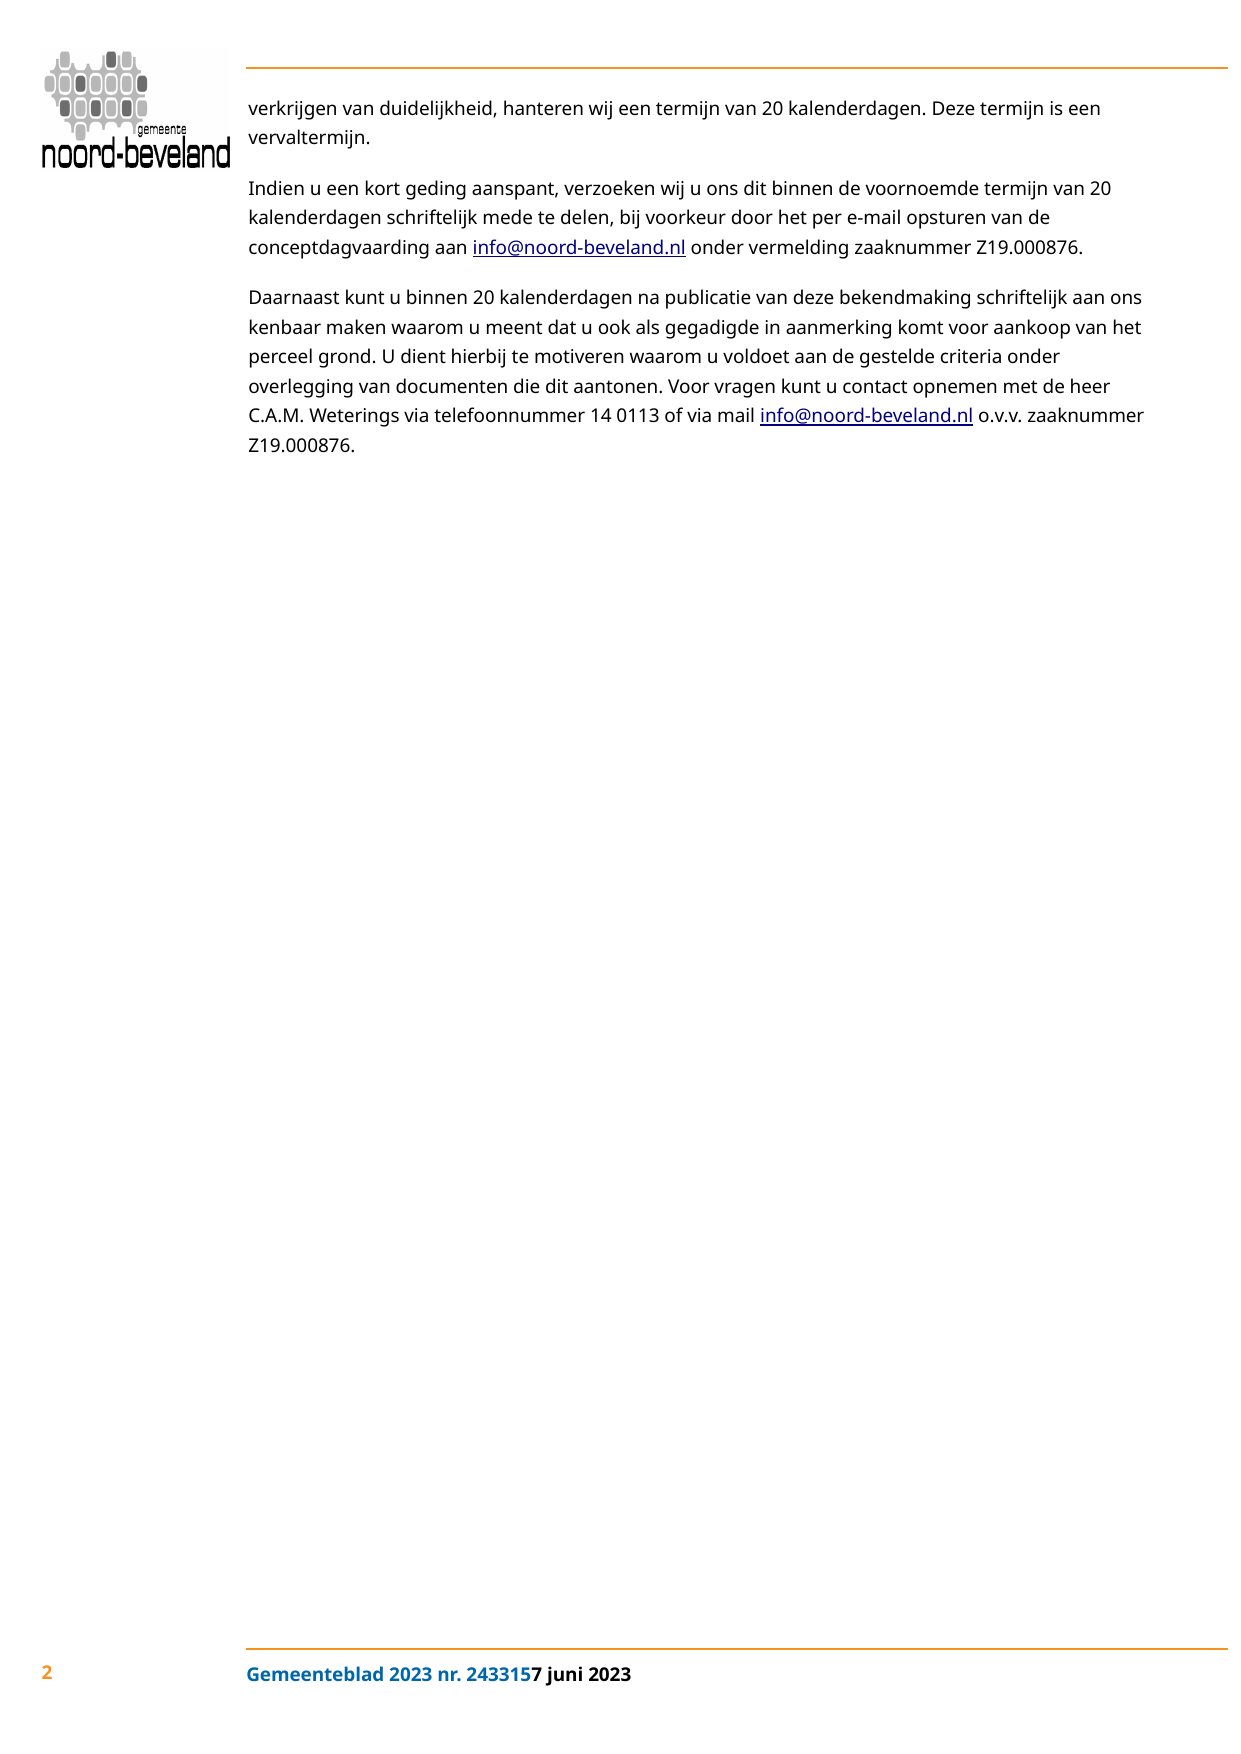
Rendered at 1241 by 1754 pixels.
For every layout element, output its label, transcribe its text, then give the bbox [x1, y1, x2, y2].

text verkrijgen van duidelijkheid, hanteren wij een termijn van 20 kalenderdagen. Deze termijn is een vervaltermijn. [248, 95, 1152, 150]
picture [41, 47, 231, 172]
text Indien u een kort geding aanspant, verzoeken wij u ons dit binnen de voornoemde termijn van 20 kalenderdagen schriftelijk mede te delen, bij voorkeur door het per e-mail opsturen van de conceptdagvaarding aan info@noord-beveland.nl onder vermelding zaaknummer Z19.000876. [248, 175, 1152, 260]
text Daarnaast kunt u binnen 20 kalenderdagen na publicatie van deze bekendmaking schriftelijk aan ons kenbaar maken waarom u meent dat u ook als gegadigde in aanmerking komt voor aankoop van het perceel grond. U dient hierbij te motiveren waarom u voldoet aan de gestelde criteria onder overlegging van documenten die dit aantonen. Voor vragen kunt u contact opnemen met de heer C.A.M. Weterings via telefoonnummer 14 0113 of via mail info@noord-beveland.nl o.v.v. zaaknummer Z19.000876. [248, 284, 1152, 458]
